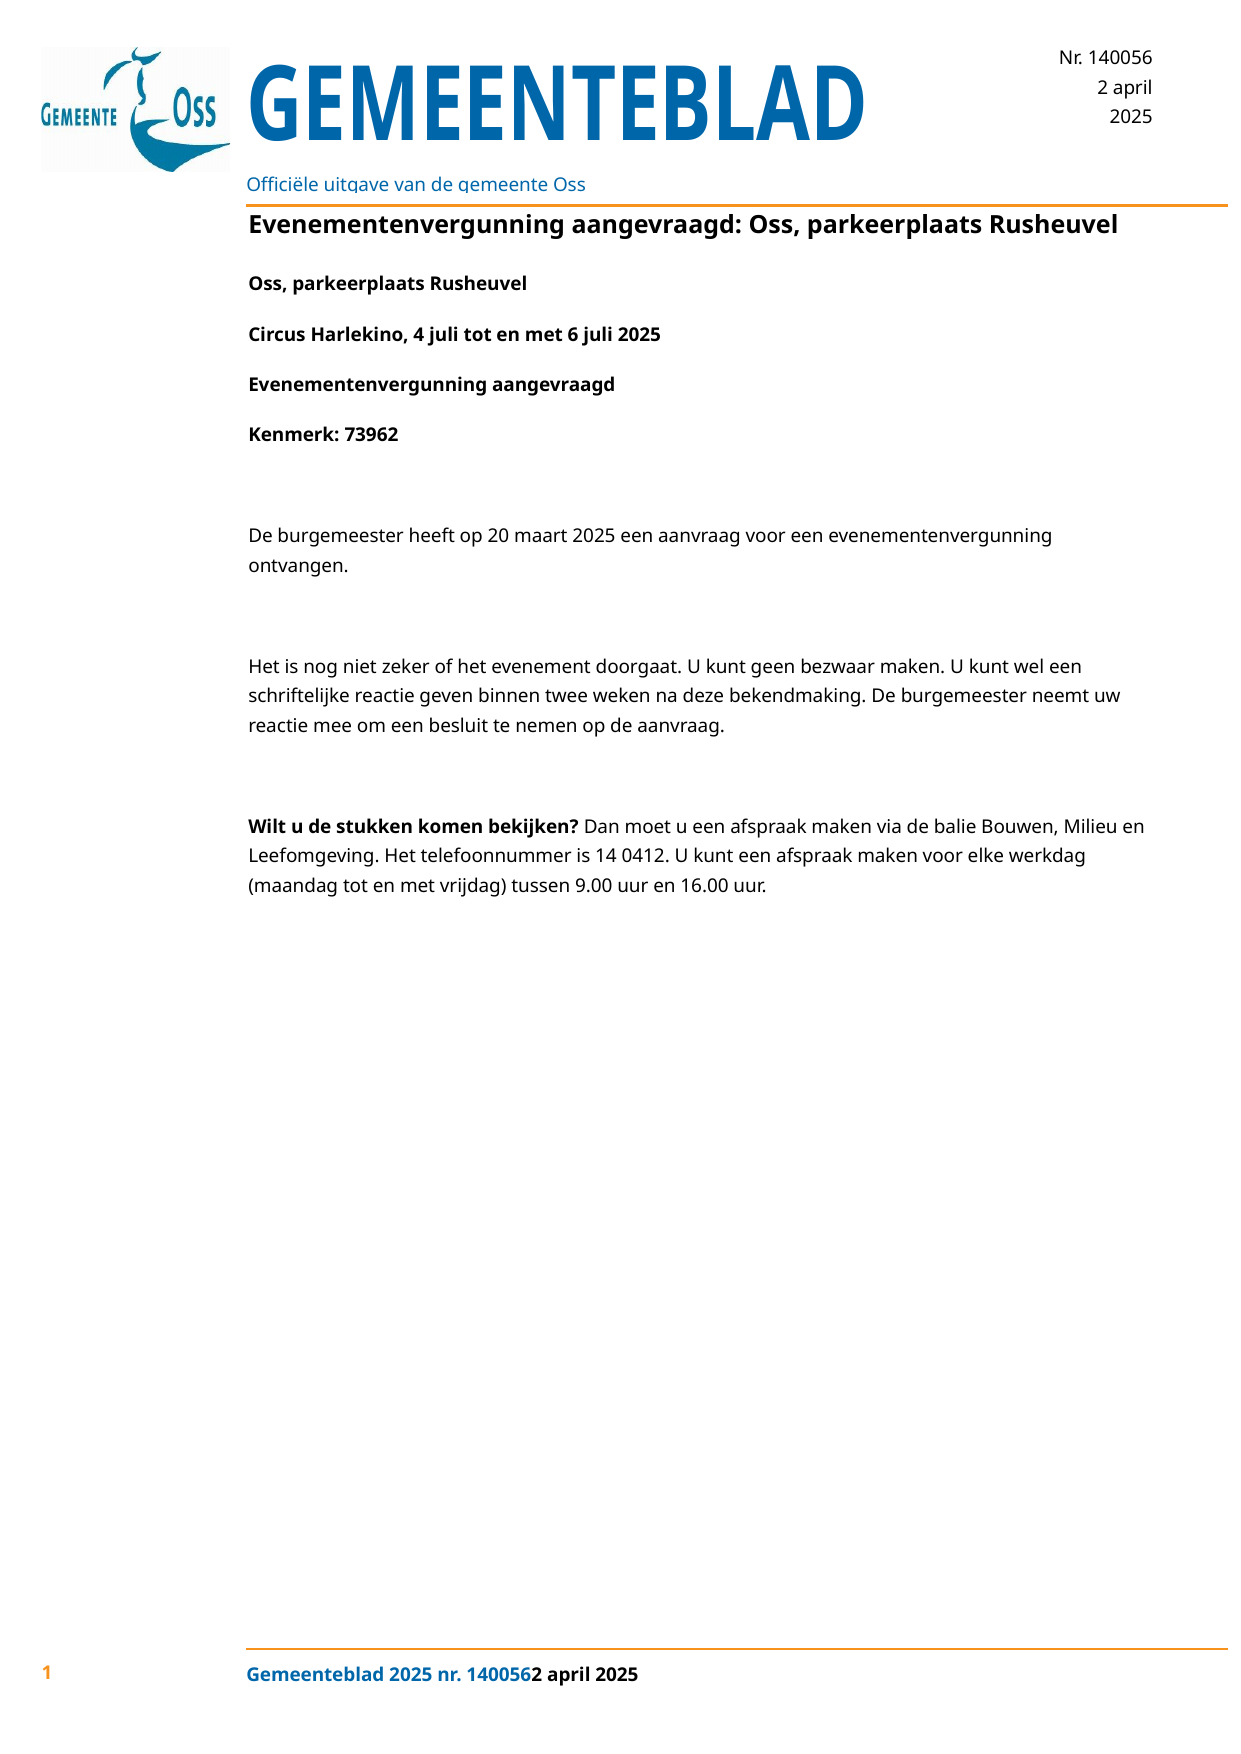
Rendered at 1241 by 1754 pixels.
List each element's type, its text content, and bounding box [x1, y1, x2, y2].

picture [41, 47, 231, 172]
text Evenementenvergunning aangevraagd [248, 371, 1152, 397]
text Oss, parkeerplaats Rusheuvel [248, 270, 1152, 296]
text Circus Harlekino, 4 juli tot en met 6 juli 2025 [248, 321, 1152, 346]
text Wilt u de stukken komen bekijken? Dan moet u een afspraak maken via de balie Bouwen, Milieu en Leefomgeving. Het telefoonnummer is 14 0412. U kunt een afspraak maken voor elke werkdag (maandag tot en met vrijdag) tussen 9.00 uur en 16.00 uur. [248, 813, 1152, 898]
text Het is nog niet zeker of het evenement doorgaat. U kunt geen bezwaar maken. U kunt wel een schriftelijke reactie geven binnen twee weken na deze bekendmaking. De burgemeester neemt uw reactie mee om een besluit te nemen op de aanvraag. [248, 653, 1152, 738]
text De burgemeester heeft op 20 maart 2025 een aanvraag voor een evenementenvergunning ontvangen. [248, 522, 1152, 578]
text Kenmerk: 73962 [248, 422, 1152, 447]
text Evenementenvergunning aangevraagd: Oss, parkeerplaats Rusheuvel [248, 207, 1152, 241]
